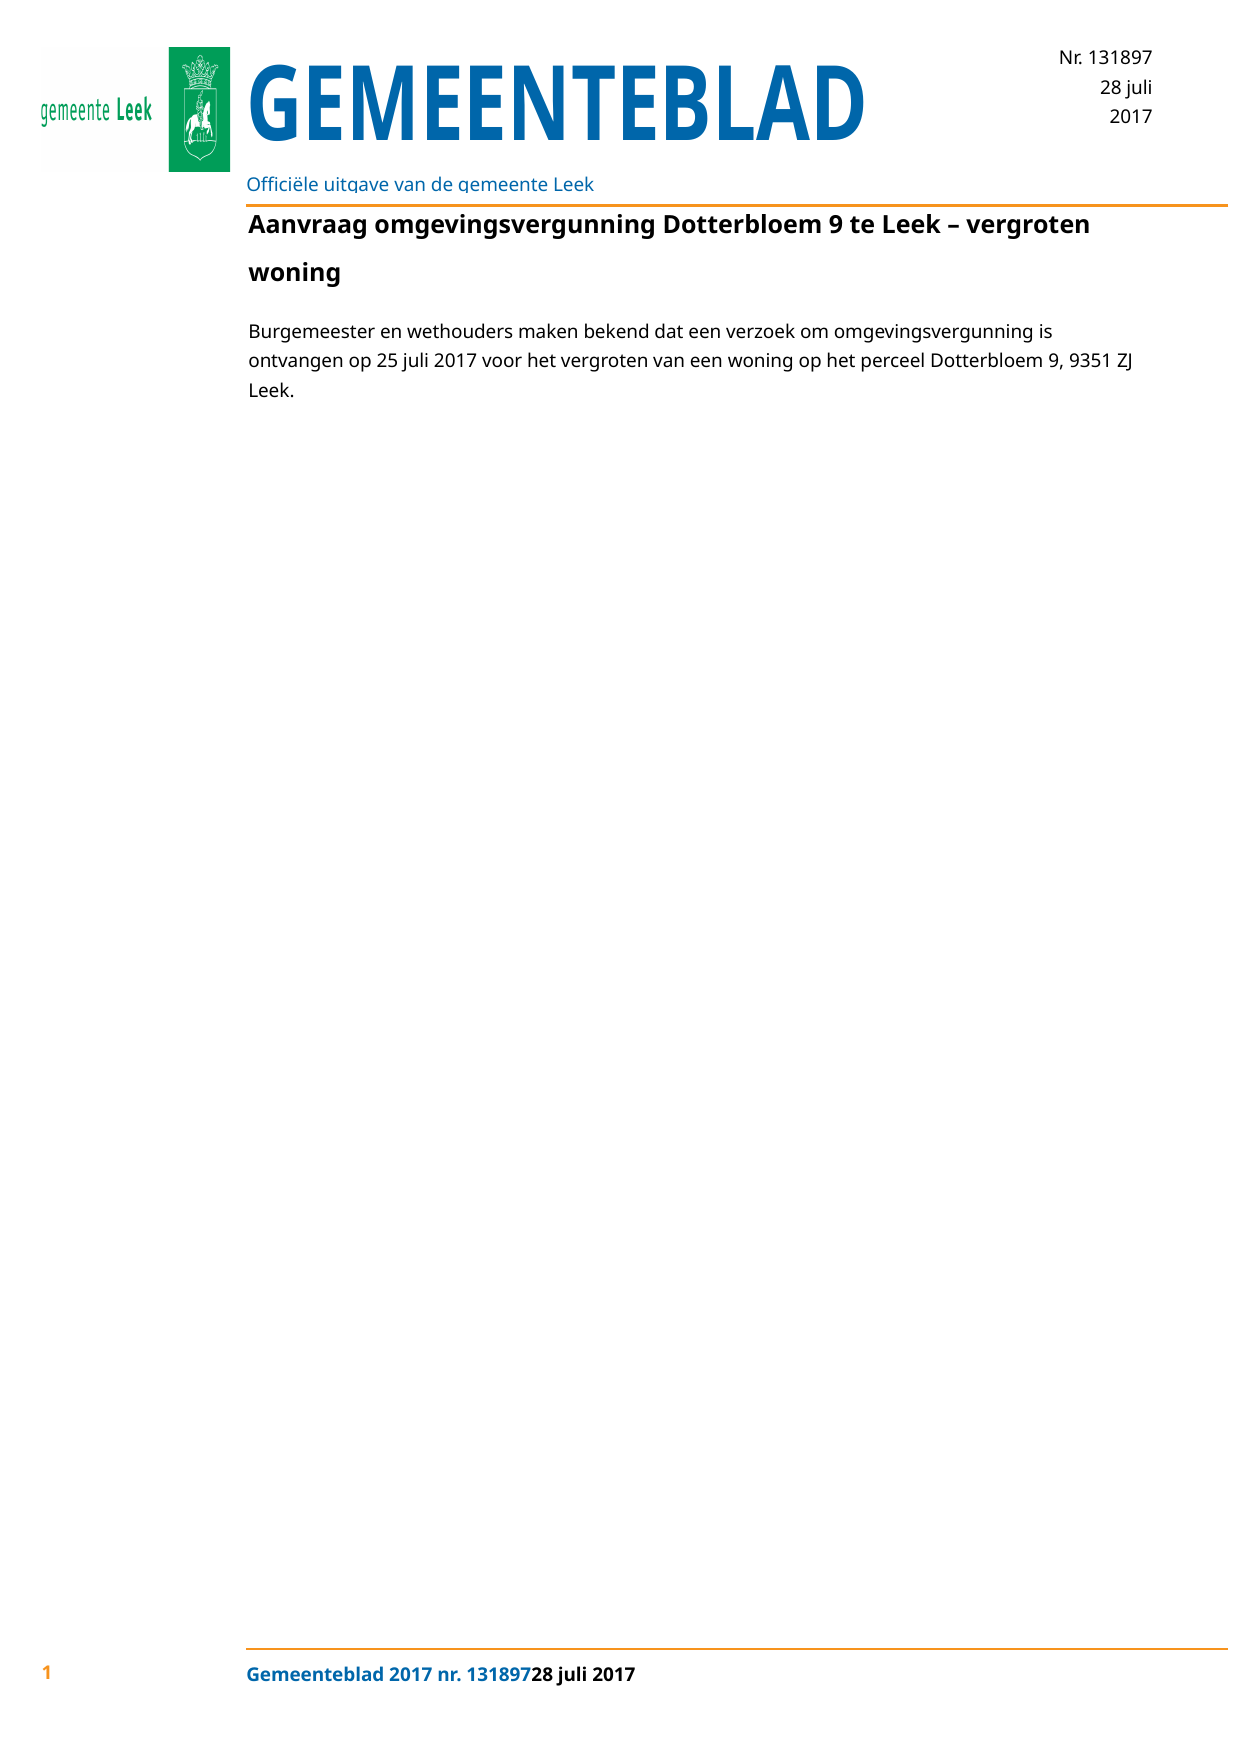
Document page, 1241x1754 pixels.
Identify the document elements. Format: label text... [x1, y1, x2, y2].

picture [41, 47, 231, 172]
text Aanvraag omgevingsvergunning Dotterbloem 9 te Leek – vergroten woning [248, 207, 1152, 288]
text Burgemeester en wethouders maken bekend dat een verzoek om omgevingsvergunning is ontvangen op 25 juli 2017 voor het vergroten van een woning op het perceel Dotterbloem 9, 9351 ZJ Leek. [248, 318, 1152, 403]
